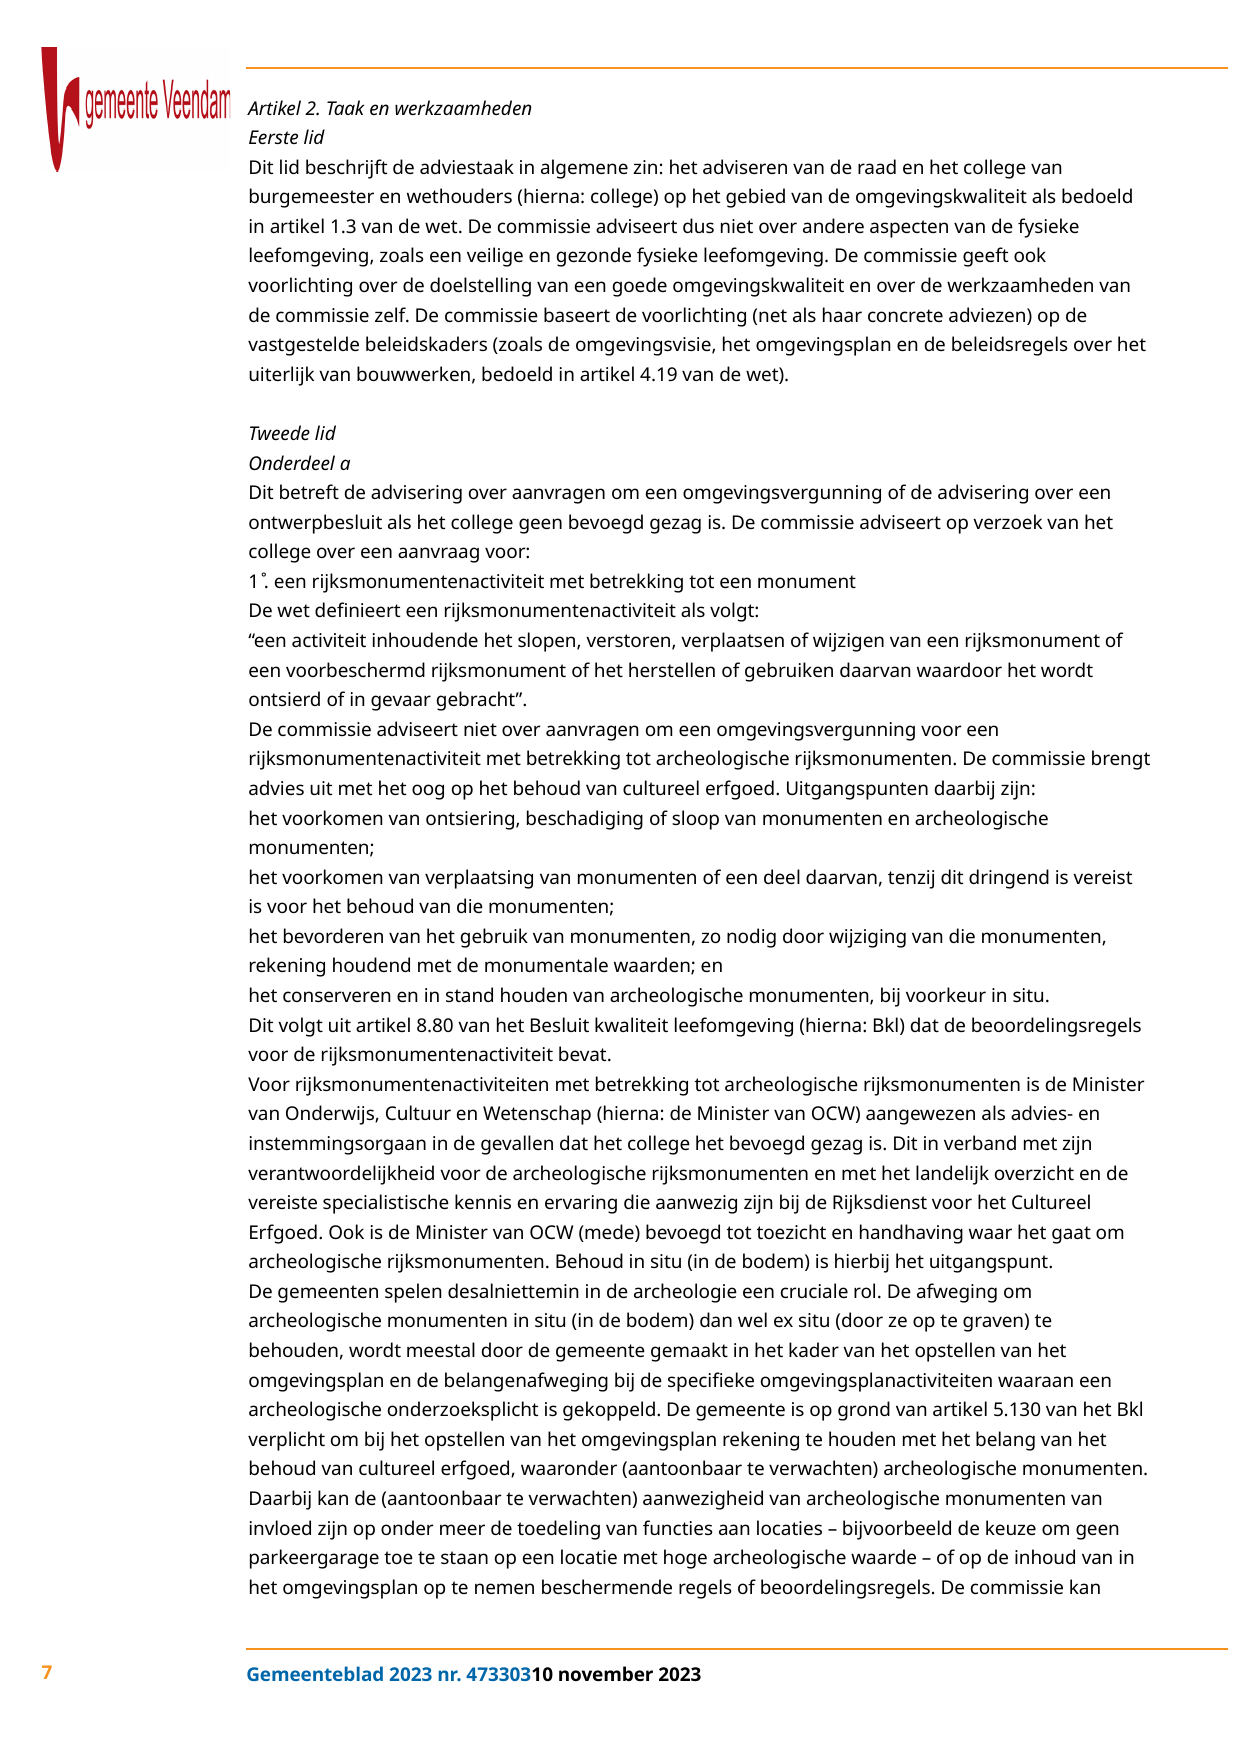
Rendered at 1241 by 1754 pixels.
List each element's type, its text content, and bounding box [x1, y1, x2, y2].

text het conserveren en in stand houden van archeologische monumenten, bij voorkeur in situ. [248, 982, 1152, 1008]
text De commissie adviseert niet over aanvragen om een omgevingsvergunning voor een rijksmonumentenactiviteit met betrekking tot archeologische rijksmonumenten. De commissie brengt advies uit met het oog op het behoud van cultureel erfgoed. Uitgangspunten daarbij zijn: [248, 716, 1152, 801]
text Eerste lid [248, 124, 1152, 150]
text Onderdeel a [248, 450, 1152, 476]
text 1 ̊. een rijksmonumentenactiviteit met betrekking tot een monument [248, 568, 1152, 594]
picture [41, 47, 231, 172]
text De wet definieert een rijksmonumentenactiviteit als volgt: [248, 598, 1152, 623]
text De gemeenten spelen desalniettemin in de archeologie een cruciale rol. De afweging om archeologische monumenten in situ (in de bodem) dan wel ex situ (door ze op te graven) te behouden, wordt meestal door de gemeente gemaakt in het kader van het opstellen van het omgevingsplan en de belangenafweging bij de specifieke omgevingsplanactiviteiten waaraan een archeologische onderzoeksplicht is gekoppeld. De gemeente is op grond van artikel 5.130 van het Bkl verplicht om bij het opstellen van het omgevingsplan rekening te houden met het belang van het behoud van cultureel erfgoed, waaronder (aantoonbaar te verwachten) archeologische monumenten. Daarbij kan de (aantoonbaar te verwachten) aanwezigheid van archeologische monumenten van invloed zijn op onder meer de toedeling van functies aan locaties – bijvoorbeeld de keuze om geen parkeergarage toe te staan op een locatie met hoge archeologische waarde – of op de inhoud van in het omgevingsplan op te nemen beschermende regels of beoordelingsregels. De commissie kan [248, 1278, 1152, 1600]
text Artikel 2. Taak en werkzaamheden [248, 95, 1152, 121]
text “een activiteit inhoudende het slopen, verstoren, verplaatsen of wijzigen van een rijksmonument of een voorbeschermd rijksmonument of het herstellen of gebruiken daarvan waardoor het wordt ontsierd of in gevaar gebracht”. [248, 627, 1152, 712]
text het voorkomen van ontsiering, beschadiging of sloop van monumenten en archeologische monumenten; [248, 805, 1152, 860]
text Voor rijksmonumentenactiviteiten met betrekking tot archeologische rijksmonumenten is de Minister van Onderwijs, Cultuur en Wetenschap (hierna: de Minister van OCW) aangewezen als advies- en instemmingsorgaan in de gevallen dat het college het bevoegd gezag is. Dit in verband met zijn verantwoordelijkheid voor de archeologische rijksmonumenten en met het landelijk overzicht en de vereiste specialistische kennis en ervaring die aanwezig zijn bij de Rijksdienst voor het Cultureel Erfgoed. Ook is de Minister van OCW (mede) bevoegd tot toezicht en handhaving waar het gaat om archeologische rijksmonumenten. Behoud in situ (in de bodem) is hierbij het uitgangspunt. [248, 1071, 1152, 1274]
text Tweede lid [248, 420, 1152, 446]
text het voorkomen van verplaatsing van monumenten of een deel daarvan, tenzij dit dringend is vereist is voor het behoud van die monumenten; [248, 864, 1152, 919]
text Dit betreft de advisering over aanvragen om een omgevingsvergunning of de advisering over een ontwerpbesluit als het college geen bevoegd gezag is. De commissie adviseert op verzoek van het college over een aanvraag voor: [248, 479, 1152, 564]
text Dit lid beschrijft de adviestaak in algemene zin: het adviseren van de raad en het college van burgemeester en wethouders (hierna: college) op het gebied van de omgevingskwaliteit als bedoeld in artikel 1.3 van de wet. De commissie adviseert dus niet over andere aspecten van de fysieke leefomgeving, zoals een veilige en gezonde fysieke leefomgeving. De commissie geeft ook voorlichting over de doelstelling van een goede omgevingskwaliteit en over de werkzaamheden van de commissie zelf. De commissie baseert de voorlichting (net als haar concrete adviezen) op de vastgestelde beleidskaders (zoals de omgevingsvisie, het omgevingsplan en de beleidsregels over het uiterlijk van bouwwerken, bedoeld in artikel 4.19 van de wet). [248, 154, 1152, 387]
text Dit volgt uit artikel 8.80 van het Besluit kwaliteit leefomgeving (hierna: Bkl) dat de beoordelingsregels voor de rijksmonumentenactiviteit bevat. [248, 1012, 1152, 1067]
text het bevorderen van het gebruik van monumenten, zo nodig door wijziging van die monumenten, rekening houdend met de monumentale waarden; en [248, 923, 1152, 978]
